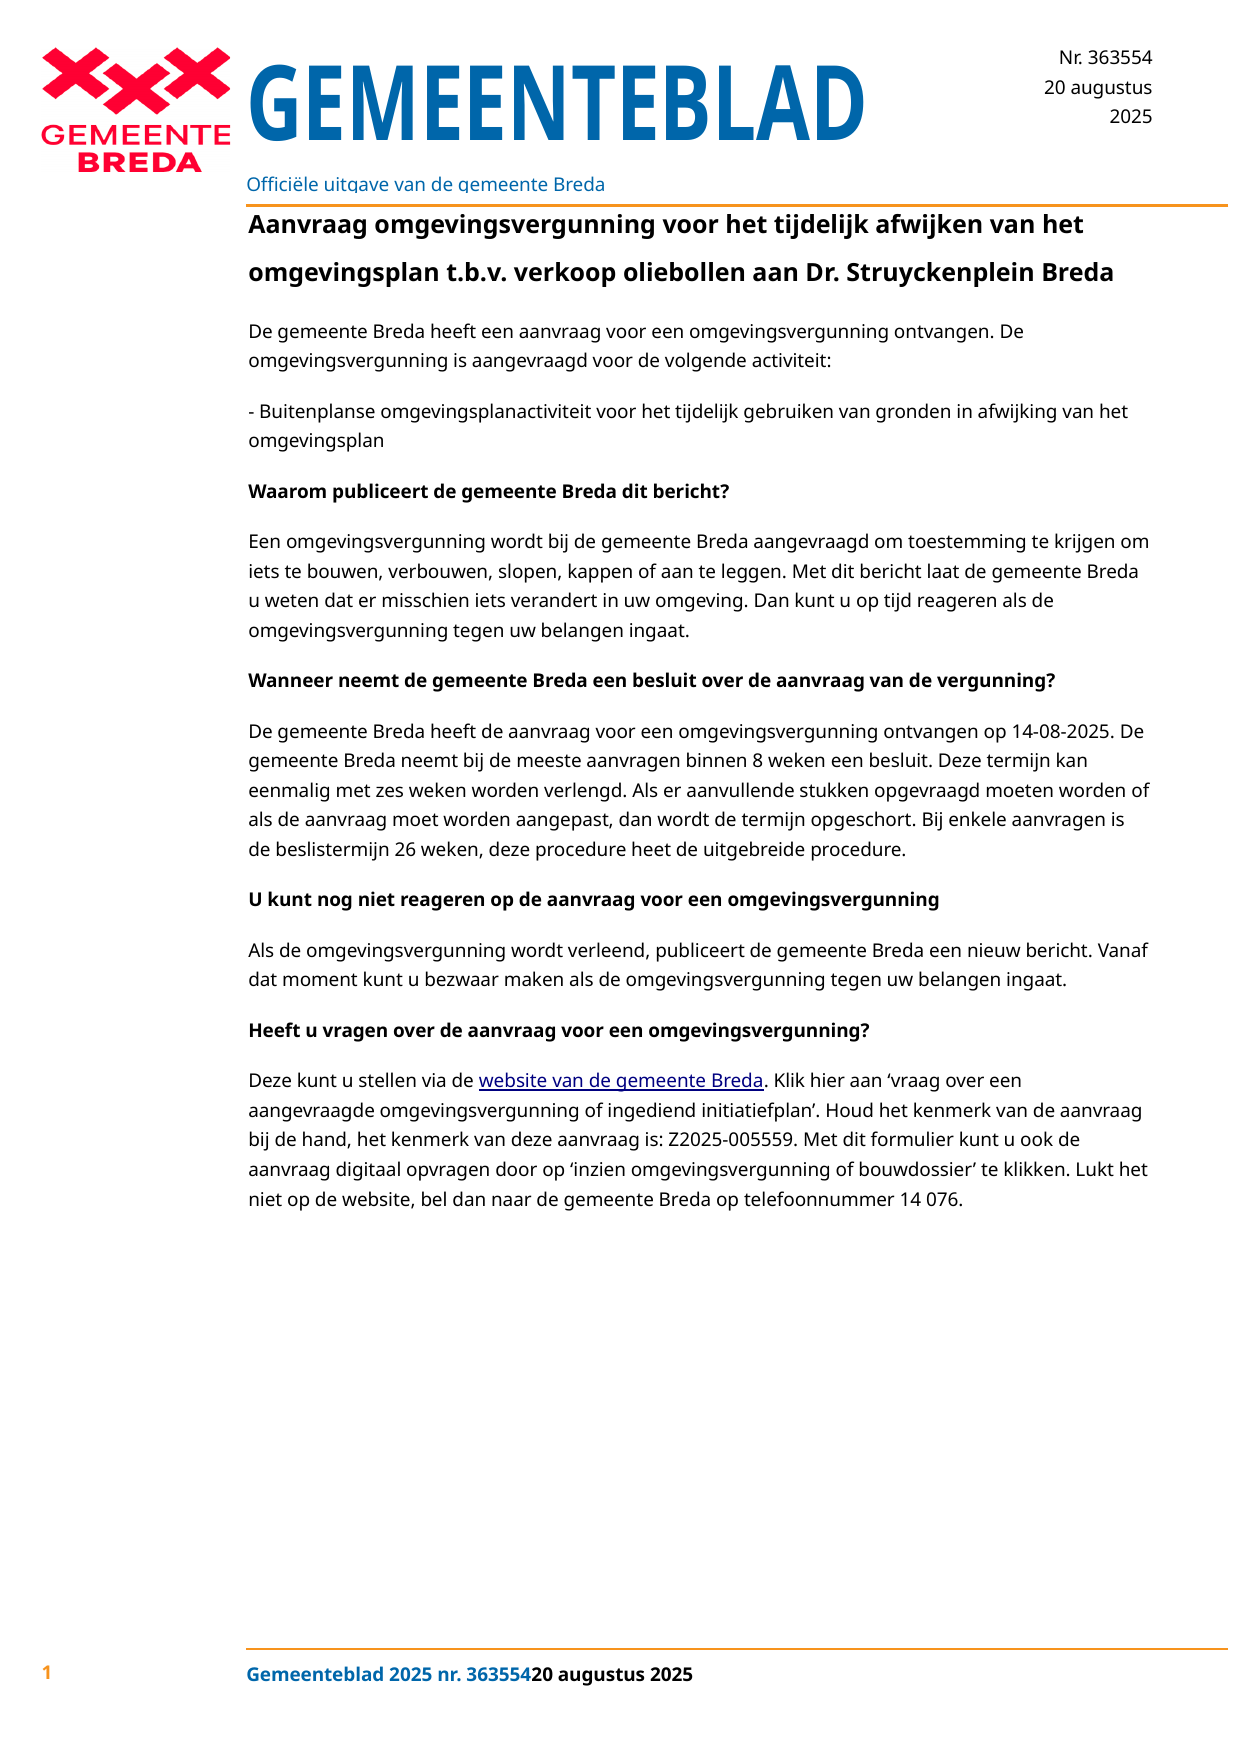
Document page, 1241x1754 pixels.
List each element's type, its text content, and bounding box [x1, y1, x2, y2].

text Een omgevingsvergunning wordt bij de gemeente Breda aangevraagd om toestemming te krijgen om iets te bouwen, verbouwen, slopen, kappen of aan te leggen. Met dit bericht laat de gemeente Breda u weten dat er misschien iets verandert in uw omgeving. Dan kunt u op tijd reageren als de omgevingsvergunning tegen uw belangen ingaat. [248, 528, 1152, 643]
text U kunt nog niet reageren op de aanvraag voor een omgevingsvergunning [248, 887, 1152, 912]
picture [41, 47, 231, 172]
text De gemeente Breda heeft de aanvraag voor een omgevingsvergunning ontvangen op 14-08-2025. De gemeente Breda neemt bij de meeste aanvragen binnen 8 weken een besluit. Deze termijn kan eenmalig met zes weken worden verlengd. Als er aanvullende stukken opgevraagd moeten worden of als de aanvraag moet worden aangepast, dan wordt de termijn opgeschort. Bij enkele aanvragen is de beslistermijn 26 weken, deze procedure heet de uitgebreide procedure. [248, 718, 1152, 862]
text Als de omgevingsvergunning wordt verleend, publiceert de gemeente Breda een nieuw bericht. Vanaf dat moment kunt u bezwaar maken als de omgevingsvergunning tegen uw belangen ingaat. [248, 937, 1152, 992]
text Deze kunt u stellen via de website van de gemeente Breda. Klik hier aan ‘vraag over een aangevraagde omgevingsvergunning of ingediend initiatiefplan’. Houd het kenmerk van de aanvraag bij de hand, het kenmerk van deze aanvraag is: Z2025-005559. Met dit formulier kunt u ook de aanvraag digitaal opvragen door op ‘inzien omgevingsvergunning of bouwdossier’ te klikken. Lukt het niet op de website, bel dan naar de gemeente Breda op telefoonnummer 14 076. [248, 1067, 1152, 1212]
text Waarom publiceert de gemeente Breda dit bericht? [248, 478, 1152, 504]
text Aanvraag omgevingsvergunning voor het tijdelijk afwijken van het omgevingsplan t.b.v. verkoop oliebollen aan Dr. Struyckenplein Breda [248, 207, 1152, 288]
text De gemeente Breda heeft een aanvraag voor een omgevingsvergunning ontvangen. De omgevingsvergunning is aangevraagd voor de volgende activiteit: [248, 318, 1152, 373]
text - Buitenplanse omgevingsplanactiviteit voor het tijdelijk gebruiken van gronden in afwijking van het omgevingsplan [248, 398, 1152, 453]
text Wanneer neemt de gemeente Breda een besluit over de aanvraag van de vergunning? [248, 667, 1152, 693]
text Heeft u vragen over de aanvraag voor een omgevingsvergunning? [248, 1017, 1152, 1043]
